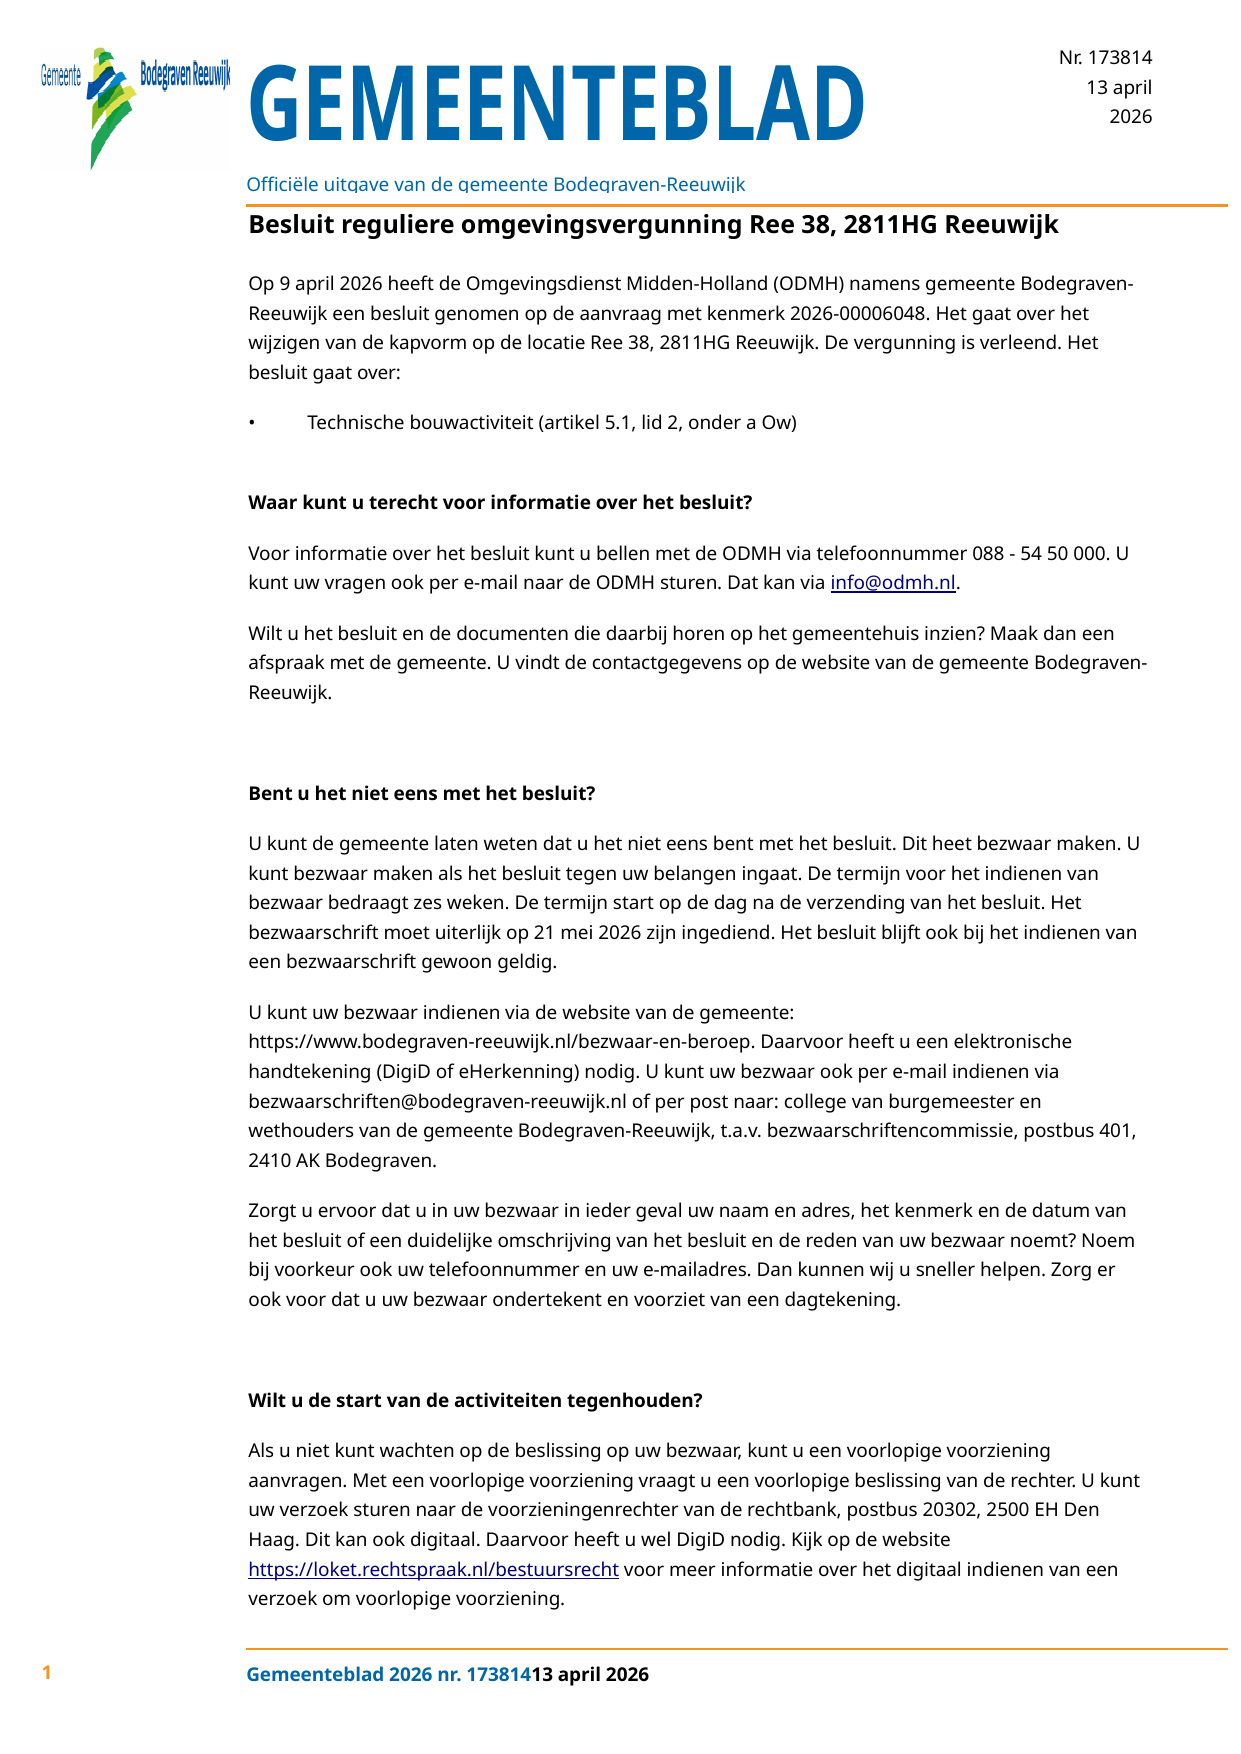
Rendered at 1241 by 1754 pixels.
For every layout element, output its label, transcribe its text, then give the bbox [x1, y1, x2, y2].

text Zorgt u ervoor dat u in uw bezwaar in ieder geval uw naam en adres, het kenmerk en de datum van het besluit of een duidelijke omschrijving van het besluit en de reden van uw bezwaar noemt? Noem bij voorkeur ook uw telefoonnummer en uw e-mailadres. Dan kunnen wij u sneller helpen. Zorg er ook voor dat u uw bezwaar ondertekent en voorziet van een dagtekening. [248, 1197, 1152, 1312]
text Wilt u het besluit en de documenten die daarbij horen op het gemeentehuis inzien? Maak dan een afspraak met de gemeente. U vindt de contactgegevens op de website van de gemeente Bodegraven-Reeuwijk. [248, 620, 1152, 705]
text Op 9 april 2026 heeft de Omgevingsdienst Midden-Holland (ODMH) namens gemeente Bodegraven-Reeuwijk een besluit genomen op de aanvraag met kenmerk 2026-00006048. Het gaat over het wijzigen van de kapvorm op de locatie Ree 38, 2811HG Reeuwijk. De vergunning is verleend. Het besluit gaat over: [248, 270, 1152, 385]
text Besluit reguliere omgevingsvergunning Ree 38, 2811HG Reeuwijk [248, 207, 1152, 241]
text Waar kunt u terecht voor informatie over het besluit? [248, 489, 1152, 515]
text Bent u het niet eens met het besluit? [248, 780, 1152, 806]
text Voor informatie over het besluit kunt u bellen met de ODMH via telefoonnummer 088 - 54 50 000. U kunt uw vragen ook per e-mail naar de ODMH sturen. Dat kan via info@odmh.nl. [248, 540, 1152, 595]
text Wilt u de start van de activiteiten tegenhouden? [248, 1387, 1152, 1413]
text Als u niet kunt wachten op de beslissing op uw bezwaar, kunt u een voorlopige voorziening aanvragen. Met een voorlopige voorziening vraagt u een voorlopige beslissing van de rechter. U kunt uw verzoek sturen naar de voorzieningenrechter van de rechtbank, postbus 20302, 2500 EH Den Haag. Dit kan ook digitaal. Daarvoor heeft u wel DigiD nodig. Kijk op de website https://loket.rechtspraak.nl/bestuursrecht voor meer informatie over het digitaal indienen van een verzoek om voorlopige voorziening. [248, 1437, 1152, 1611]
text U kunt uw bezwaar indienen via de website van de gemeente: https://www.bodegraven-reeuwijk.nl/bezwaar-en-beroep. Daarvoor heeft u een elektronische handtekening (DigiD of eHerkenning) nodig. U kunt uw bezwaar ook per e-mail indienen via bezwaarschriften@bodegraven-reeuwijk.nl of per post naar: college van burgemeester en wethouders van de gemeente Bodegraven-Reeuwijk, t.a.v. bezwaarschriftencommissie, postbus 401, 2410 AK Bodegraven. [248, 999, 1152, 1173]
picture [41, 47, 231, 172]
list Technische bouwactiviteit (artikel 5.1, lid 2, onder a Ow) [248, 409, 1152, 435]
text U kunt de gemeente laten weten dat u het niet eens bent met het besluit. Dit heet bezwaar maken. U kunt bezwaar maken als het besluit tegen uw belangen ingaat. De termijn voor het indienen van bezwaar bedraagt zes weken. De termijn start op de dag na de verzending van het besluit. Het bezwaarschrift moet uiterlijk op 21 mei 2026 zijn ingediend. Het besluit blijft ook bij het indienen van een bezwaarschrift gewoon geldig. [248, 830, 1152, 974]
